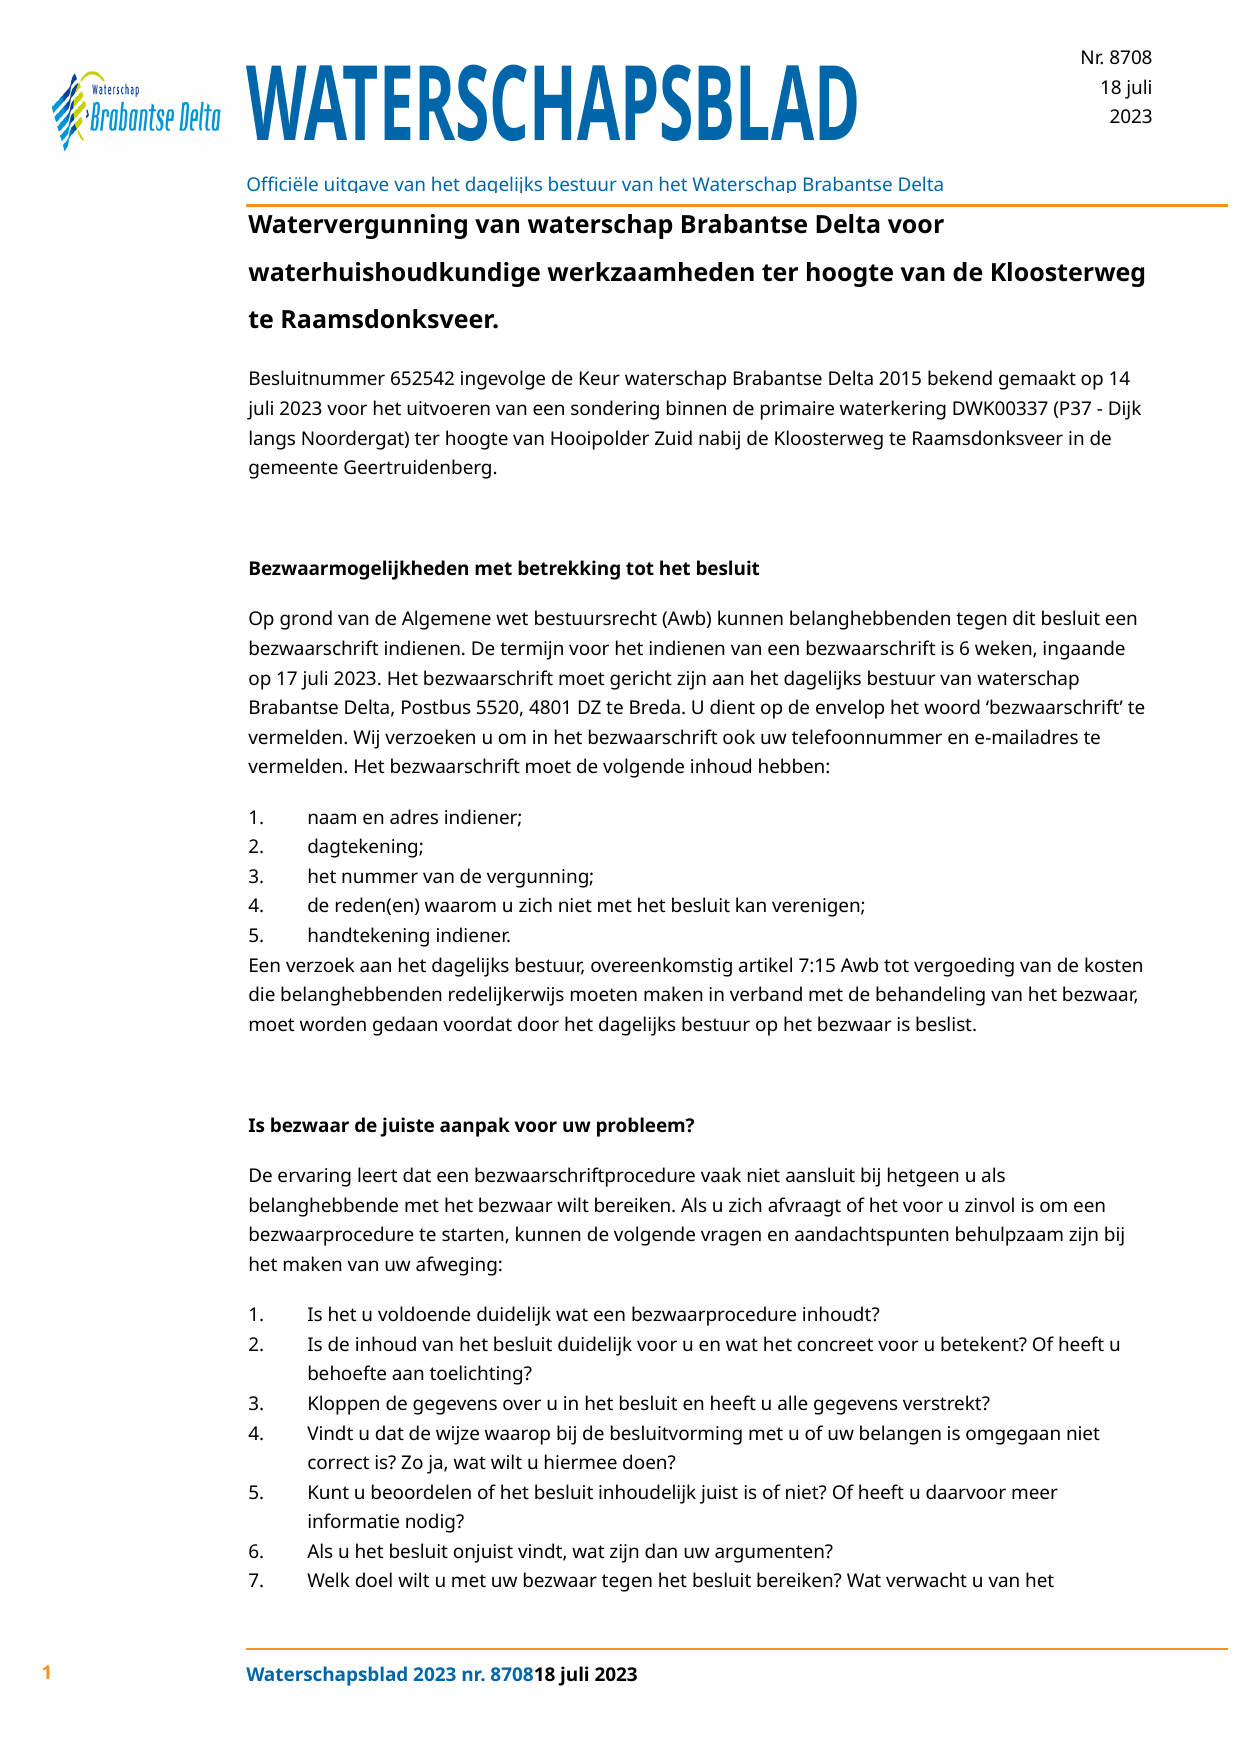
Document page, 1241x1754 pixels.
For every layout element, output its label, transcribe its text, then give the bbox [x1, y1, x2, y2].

list de reden(en) waarom u zich niet met het besluit kan verenigen; [248, 893, 1152, 918]
list Is het u voldoende duidelijk wat een bezwaarprocedure inhoudt? [248, 1301, 1152, 1327]
list Vindt u dat de wijze waarop bij de besluitvorming met u of uw belangen is omgegaan niet correct is? Zo ja, wat wilt u hiermee doen? [248, 1420, 1152, 1475]
list Als u het besluit onjuist vindt, wat zijn dan uw argumenten? [248, 1538, 1152, 1564]
list handtekening indiener. [248, 922, 1152, 948]
text De ervaring leert dat een bezwaarschriftprocedure vaak niet aansluit bij hetgeen u als belanghebbende met het bezwaar wilt bereiken. Als u zich afvraagt of het voor u zinvol is om een bezwaarprocedure te starten, kunnen de volgende vragen en aandachtspunten behulpzaam zijn bij het maken van uw afweging: [248, 1162, 1152, 1277]
text Besluitnummer 652542 ingevolge de Keur waterschap Brabantse Delta 2015 bekend gemaakt op 14 juli 2023 voor het uitvoeren van een sondering binnen de primaire waterkering DWK00337 (P37 - Dijk langs Noordergat) ter hoogte van Hooipolder Zuid nabij de Kloosterweg te Raamsdonksveer in de gemeente Geertruidenberg. [248, 366, 1152, 480]
list dagtekening; [248, 833, 1152, 859]
text Een verzoek aan het dagelijks bestuur, overeenkomstig artikel 7:15 Awb tot vergoeding van de kosten die belanghebbenden redelijkerwijs moeten maken in verband met de behandeling van het bezwaar, moet worden gedaan voordat door het dagelijks bestuur op het bezwaar is beslist. [248, 952, 1152, 1037]
picture [41, 47, 231, 172]
list Welk doel wilt u met uw bezwaar tegen het besluit bereiken? Wat verwacht u van het [248, 1568, 1152, 1593]
text Op grond van de Algemene wet bestuursrecht (Awb) kunnen belanghebbenden tegen dit besluit een bezwaarschrift indienen. De termijn voor het indienen van een bezwaarschrift is 6 weken, ingaande op 17 juli 2023. Het bezwaarschrift moet gericht zijn aan het dagelijks bestuur van waterschap Brabantse Delta, Postbus 5520, 4801 DZ te Breda. U dient op de envelop het woord ‘bezwaarschrift’ te vermelden. Wij verzoeken u om in het bezwaarschrift ook uw telefoonnummer en e‑mailadres te vermelden. Het bezwaarschrift moet de volgende inhoud hebben: [248, 606, 1152, 779]
text Is bezwaar de juiste aanpak voor uw probleem? [248, 1112, 1152, 1137]
list Kloppen de gegevens over u in het besluit en heeft u alle gegevens verstrekt? [248, 1390, 1152, 1416]
list Is de inhoud van het besluit duidelijk voor u en wat het concreet voor u betekent? Of heeft u behoefte aan toelichting? [248, 1331, 1152, 1386]
list naam en adres indiener; [248, 804, 1152, 829]
text Watervergunning van waterschap Brabantse Delta voor waterhuishoudkundige werkzaamheden ter hoogte van de Kloosterweg te Raamsdonksveer. [248, 207, 1152, 336]
list Kunt u beoordelen of het besluit inhoudelijk juist is of niet? Of heeft u daarvoor meer informatie nodig? [248, 1479, 1152, 1534]
text Bezwaarmogelijkheden met betrekking tot het besluit [248, 555, 1152, 581]
list het nummer van de vergunning; [248, 863, 1152, 889]
